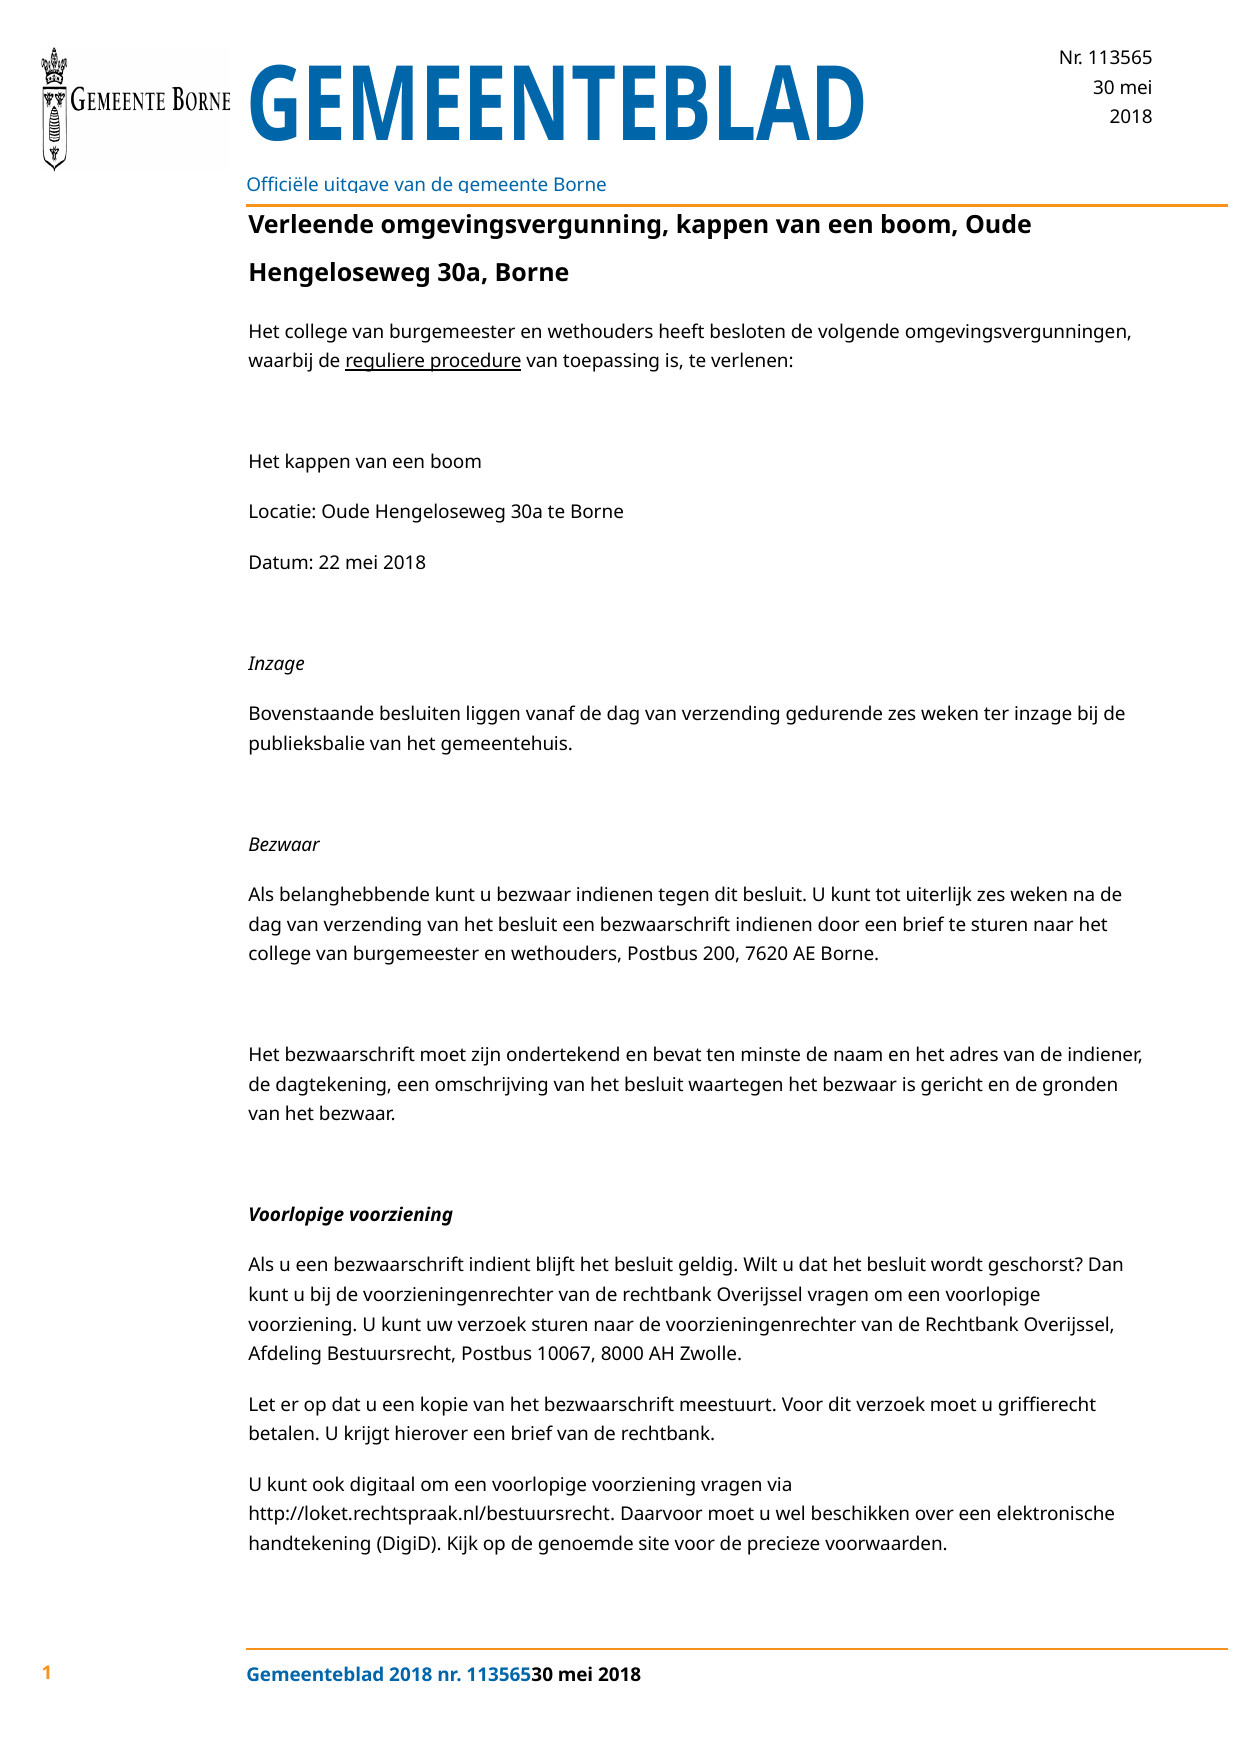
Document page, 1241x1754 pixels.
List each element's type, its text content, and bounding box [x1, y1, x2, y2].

text Inzage [248, 650, 1152, 676]
text Het kappen van een boom [248, 448, 1152, 474]
text Het bezwaarschrift moet zijn ondertekend en bevat ten minste de naam en het adres van de indiener, de dagtekening, een omschrijving van het besluit waartegen het bezwaar is gericht en de gronden van het bezwaar. [248, 1041, 1152, 1126]
text Let er op dat u een kopie van het bezwaarschrift meestuurt. Voor dit verzoek moet u griffierecht betalen. U krijgt hierover een brief van de rechtbank. [248, 1391, 1152, 1446]
text Het college van burgemeester en wethouders heeft besloten de volgende omgevingsvergunningen, waarbij de reguliere procedure van toepassing is, te verlenen: [248, 318, 1152, 373]
text Locatie: Oude Hengeloseweg 30a te Borne [248, 499, 1152, 524]
text Als belanghebbende kunt u bezwaar indienen tegen dit besluit. U kunt tot uiterlijk zes weken na de dag van verzending van het besluit een bezwaarschrift indienen door een brief te sturen naar het college van burgemeester en wethouders, Postbus 200, 7620 AE Borne. [248, 881, 1152, 966]
picture [41, 47, 231, 172]
text Verleende omgevingsvergunning, kappen van een boom, Oude Hengeloseweg 30a, Borne [248, 207, 1152, 288]
text Voorlopige voorziening [248, 1201, 1152, 1227]
text U kunt ook digitaal om een voorlopige voorziening vragen via http://loket.rechtspraak.nl/bestuursrecht. Daarvoor moet u wel beschikken over een elektronische handtekening (DigiD). Kijk op de genoemde site voor de precieze voorwaarden. [248, 1471, 1152, 1556]
text Als u een bezwaarschrift indient blijft het besluit geldig. Wilt u dat het besluit wordt geschorst? Dan kunt u bij de voorzieningenrechter van de rechtbank Overijssel vragen om een voorlopige voorziening. U kunt uw verzoek sturen naar de voorzieningenrechter van de Rechtbank Overijssel, Afdeling Bestuursrecht, Postbus 10067, 8000 AH Zwolle. [248, 1252, 1152, 1366]
text Datum: 22 mei 2018 [248, 549, 1152, 575]
text Bezwaar [248, 831, 1152, 857]
text Bovenstaande besluiten liggen vanaf de dag van verzending gedurende zes weken ter inzage bij de publieksbalie van het gemeentehuis. [248, 700, 1152, 756]
